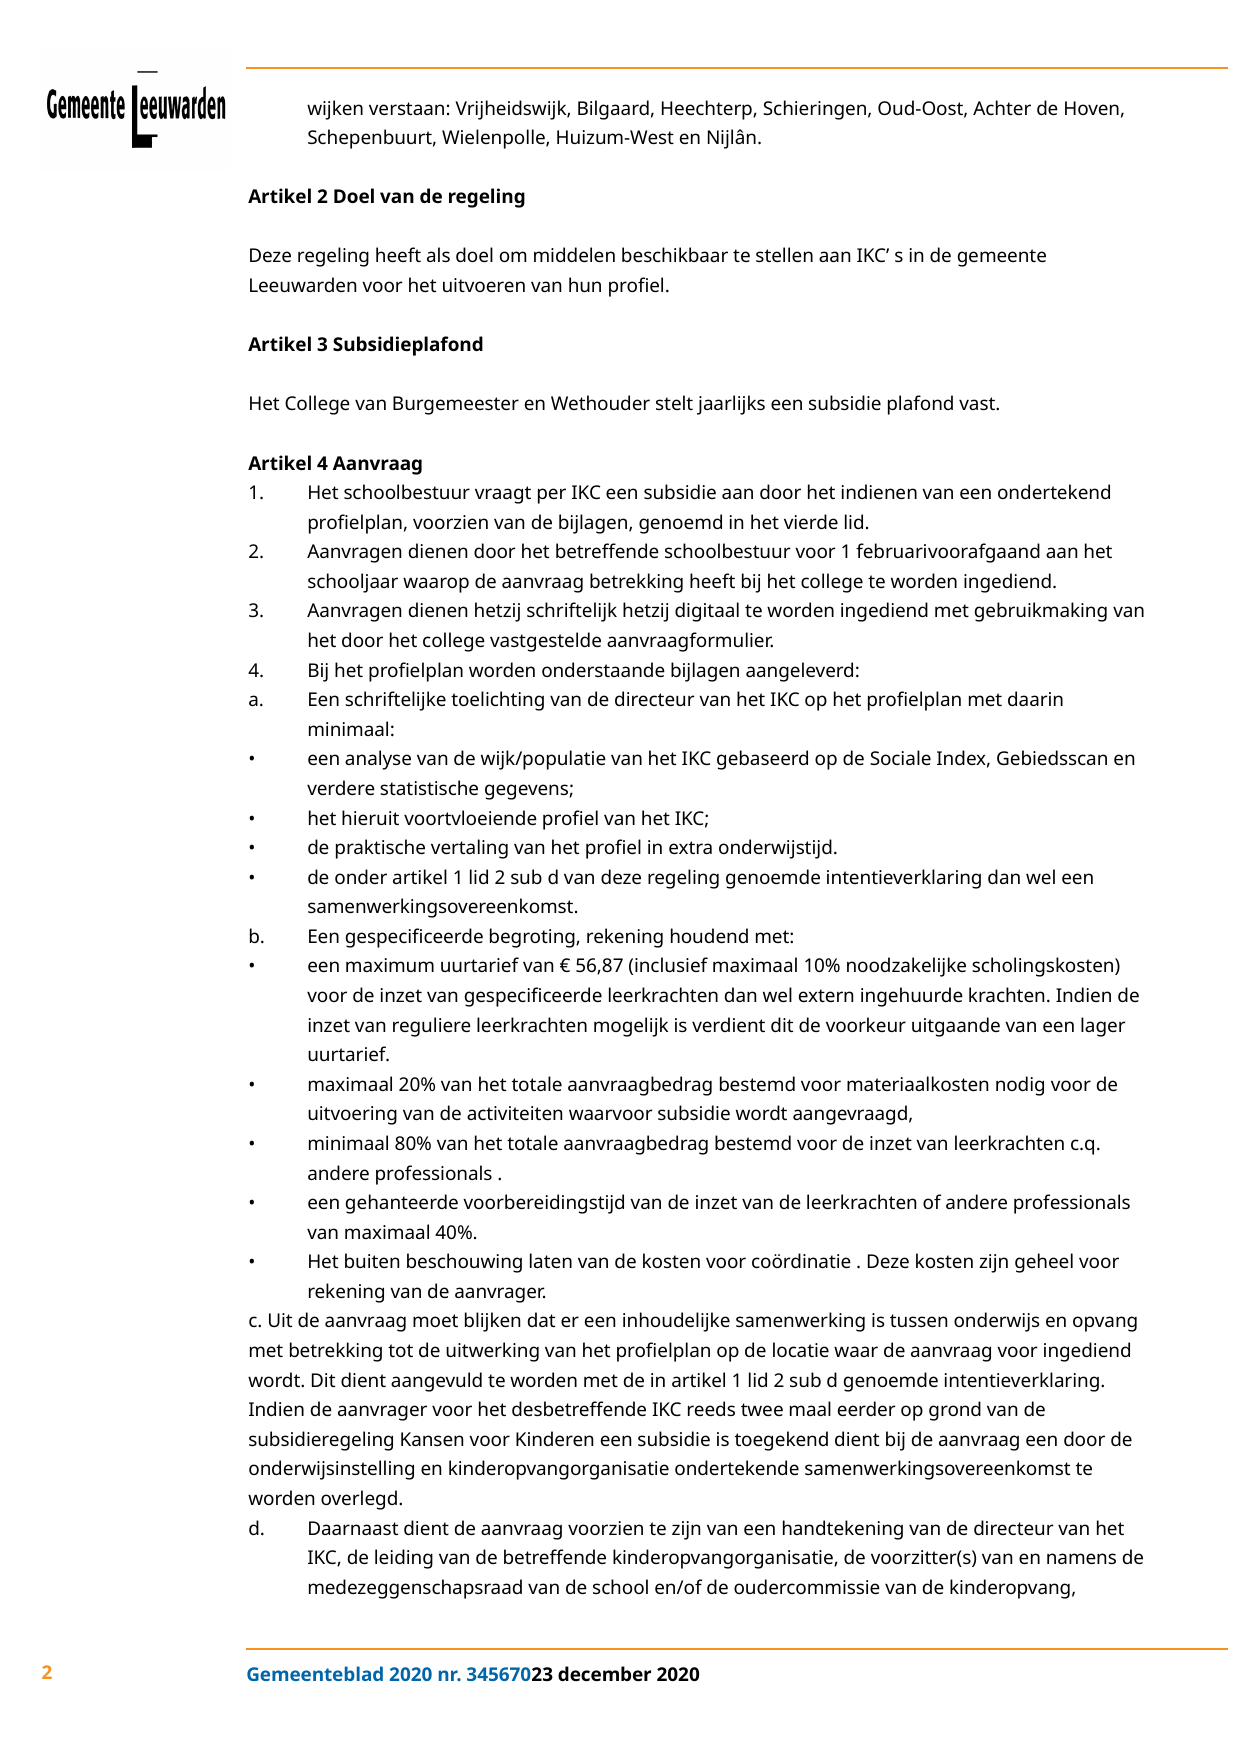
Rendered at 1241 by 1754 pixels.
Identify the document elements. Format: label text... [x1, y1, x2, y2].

list wijken verstaan: Vrijheidswijk, Bilgaard, Heechterp, Schieringen, Oud-Oost, Achter de Hoven, Schepenbuurt, Wielenpolle, Huizum-West en Nijlân. [248, 95, 1152, 150]
list Het buiten beschouwing laten van de kosten voor coördinatie . Deze kosten zijn geheel voor rekening van de aanvrager. [248, 1248, 1152, 1304]
text Het College van Burgemeester en Wethouder stelt jaarlijks een subsidie plafond vast. [248, 391, 1152, 416]
list Het schoolbestuur vraagt per IKC een subsidie aan door het indienen van een ondertekend profielplan, voorzien van de bijlagen, genoemd in het vierde lid. [248, 479, 1152, 535]
list Aanvragen dienen door het betreffende schoolbestuur voor 1 februarivoorafgaand aan het schooljaar waarop de aanvraag betrekking heeft bij het college te worden ingediend. [248, 538, 1152, 594]
list maximaal 20% van het totale aanvraagbedrag bestemd voor materiaalkosten nodig voor de uitvoering van de activiteiten waarvoor subsidie wordt aangevraagd, [248, 1071, 1152, 1126]
text Artikel 2 Doel van de regeling [248, 183, 1152, 209]
list minimaal 80% van het totale aanvraagbedrag bestemd voor de inzet van leerkrachten c.q. andere professionals . [248, 1130, 1152, 1186]
list de praktische vertaling van het profiel in extra onderwijstijd. [248, 834, 1152, 860]
list Aanvragen dienen hetzij schriftelijk hetzij digitaal te worden ingediend met gebruikmaking van het door het college vastgestelde aanvraagformulier. [248, 598, 1152, 653]
text c. Uit de aanvraag moet blijken dat er een inhoudelijke samenwerking is tussen onderwijs en opvang met betrekking tot de uitwerking van het profielplan op de locatie waar de aanvraag voor ingediend wordt. Dit dient aangevuld te worden met de in artikel 1 lid 2 sub d genoemde intentieverklaring. Indien de aanvrager voor het desbetreffende IKC reeds twee maal eerder op grond van de subsidieregeling Kansen voor Kinderen een subsidie is toegekend dient bij de aanvraag een door de onderwijsinstelling en kinderopvangorganisatie ondertekende samenwerkingsovereenkomst te worden overlegd. [248, 1308, 1152, 1511]
text Deze regeling heeft als doel om middelen beschikbaar te stellen aan IKC’ s in de gemeente Leeuwarden voor het uitvoeren van hun profiel. [248, 243, 1152, 298]
list de onder artikel 1 lid 2 sub d van deze regeling genoemde intentieverklaring dan wel een samenwerkingsovereenkomst. [248, 864, 1152, 919]
list een analyse van de wijk/populatie van het IKC gebaseerd op de Sociale Index, Gebiedsscan en verdere statistische gegevens; [248, 746, 1152, 801]
list Een gespecificeerde begroting, rekening houdend met: [248, 923, 1152, 949]
list Een schriftelijke toelichting van de directeur van het IKC op het profielplan met daarin minimaal: [248, 686, 1152, 742]
text Artikel 4 Aanvraag [248, 450, 1152, 476]
list Daarnaast dient de aanvraag voorzien te zijn van een handtekening van de directeur van het IKC, de leiding van de betreffende kinderopvangorganisatie, de voorzitter(s) van en namens de medezeggenschapsraad van de school en/of de oudercommissie van de kinderopvang, [248, 1515, 1152, 1600]
list een maximum uurtarief van € 56,87 (inclusief maximaal 10% noodzakelijke scholingskosten) voor de inzet van gespecificeerde leerkrachten dan wel extern ingehuurde krachten. Indien de inzet van reguliere leerkrachten mogelijk is verdient dit de voorkeur uitgaande van een lager uurtarief. [248, 953, 1152, 1067]
text Artikel 3 Subsidieplafond [248, 331, 1152, 357]
list Bij het profielplan worden onderstaande bijlagen aangeleverd: [248, 657, 1152, 683]
list het hieruit voortvloeiende profiel van het IKC; [248, 805, 1152, 831]
picture [41, 47, 231, 172]
list een gehanteerde voorbereidingstijd van de inzet van de leerkrachten of andere professionals van maximaal 40%. [248, 1189, 1152, 1245]
